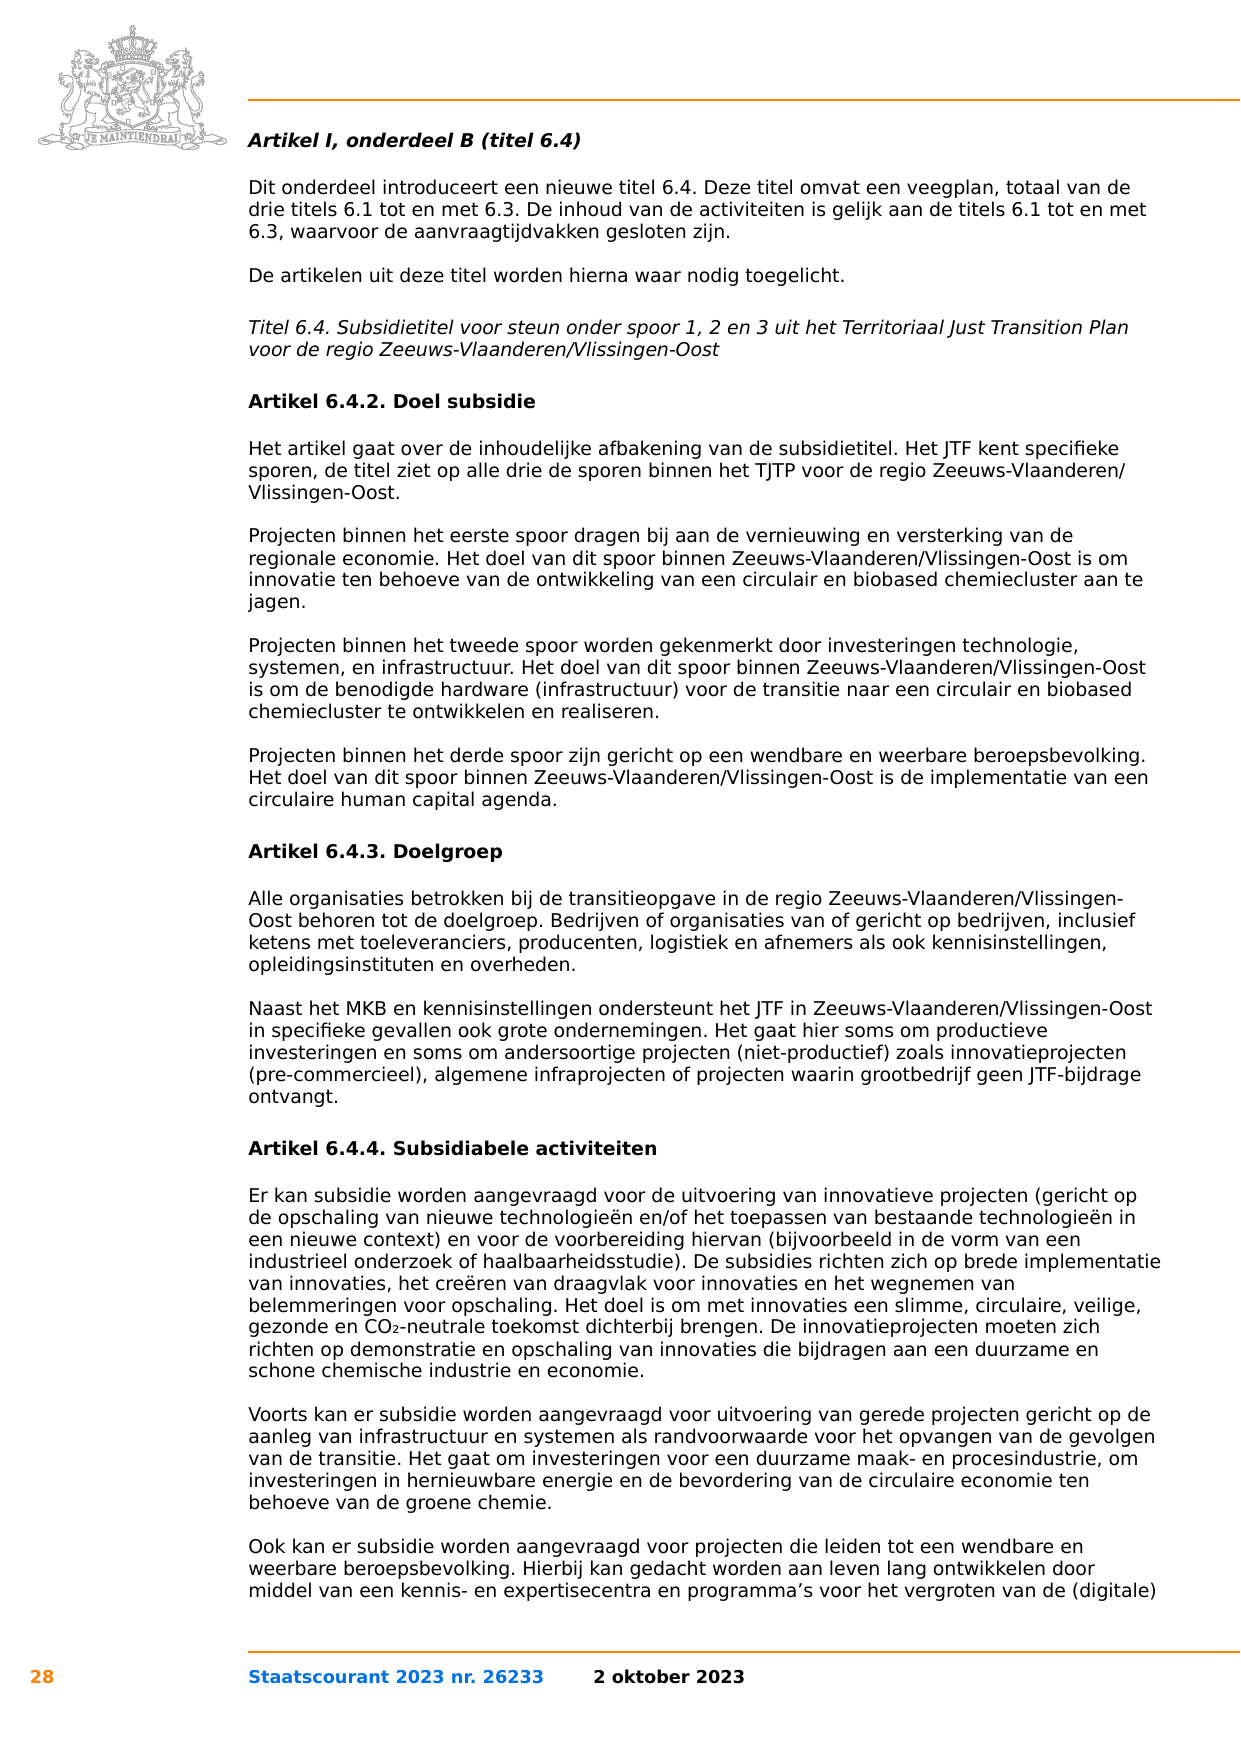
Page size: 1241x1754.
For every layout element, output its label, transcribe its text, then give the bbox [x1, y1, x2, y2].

text Projecten binnen het derde spoor zijn gericht op een wendbare en weerbare beroepsbevolking. Het doel van dit spoor binnen Zeeuws-Vlaanderen/Vlissingen-Oost is de implementatie van een circulaire human capital agenda. [248, 745, 1163, 811]
text De artikelen uit deze titel worden hierna waar nodig toegelicht. [248, 265, 1163, 287]
picture [38, 25, 227, 150]
text Naast het MKB en kennisinstellingen ondersteunt het JTF in Zeeuws-Vlaanderen/Vlissingen-Oost in specifieke gevallen ook grote ondernemingen. Het gaat hier soms om productieve investeringen en soms om andersoortige projecten (niet-productief) zoals innovatieprojecten (pre-commercieel), algemene infraprojecten of projecten waarin grootbedrijf geen JTF-bijdrage ontvangt. [248, 998, 1163, 1108]
subtitle Artikel I, onderdeel B (titel 6.4) [248, 130, 1163, 152]
text Dit onderdeel introduceert een nieuwe titel 6.4. Deze titel omvat een veegplan, totaal van de drie titels 6.1 tot en met 6.3. De inhoud van de activiteiten is gelijk aan de titels 6.1 tot en met 6.3, waarvoor de aanvraagtijdvakken gesloten zijn. [248, 177, 1163, 243]
subtitle Artikel 6.4.3. Doelgroep [248, 841, 1163, 863]
subtitle Artikel 6.4.4. Subsidiabele activiteiten [248, 1138, 1163, 1159]
text Het artikel gaat over de inhoudelijke afbakening van de subsidietitel. Het JTF kent specifieke sporen, de titel ziet op alle drie de sporen binnen het TJTP voor de regio Zeeuws-Vlaanderen/ Vlissingen-Oost. [248, 438, 1163, 503]
text Ook kan er subsidie worden aangevraagd voor projecten die leiden tot een wendbare en weerbare beroepsbevolking. Hierbij kan gedacht worden aan leven lang ontwikkelen door middel van een kennis- en expertisecentra en programma’s voor het vergroten van de (digitale) [248, 1536, 1163, 1602]
text Alle organisaties betrokken bij de transitieopgave in de regio Zeeuws-Vlaanderen/Vlissingen-Oost behoren tot de doelgroep. Bedrijven of organisaties van of gericht op bedrijven, inclusief ketens met toeleveranciers, producenten, logistiek en afnemers als ook kennisinstellingen, opleidingsinstituten en overheden. [248, 888, 1163, 976]
text Projecten binnen het tweede spoor worden gekenmerkt door investeringen technologie, systemen, en infrastructuur. Het doel van dit spoor binnen Zeeuws-Vlaanderen/Vlissingen-Oost is om de benodigde hardware (infrastructuur) voor de transitie naar een circulair en biobased chemiecluster te ontwikkelen en realiseren. [248, 635, 1163, 723]
text Er kan subsidie worden aangevraagd voor de uitvoering van innovatieve projecten (gericht op de opschaling van nieuwe technologieën en/of het toepassen van bestaande technologieën in een nieuwe context) en voor de voorbereiding hiervan (bijvoorbeeld in de vorm van een industrieel onderzoek of haalbaarheidsstudie). De subsidies richten zich op brede implementatie van innovaties, het creëren van draagvlak voor innovaties en het wegnemen van belemmeringen voor opschaling. Het doel is om met innovaties een slimme, circulaire, veilige, gezonde en CO₂-neutrale toekomst dichterbij brengen. De innovatieprojecten moeten zich richten op demonstratie en opschaling van innovaties die bijdragen aan een duurzame en schone chemische industrie en economie. [248, 1184, 1163, 1382]
text Voorts kan er subsidie worden aangevraagd voor uitvoering van gerede projecten gericht op de aanleg van infrastructuur en systemen als randvoorwaarde voor het opvangen van de gevolgen van de transitie. Het gaat om investeringen voor een duurzame maak- en procesindustrie, om investeringen in hernieuwbare energie en de bevordering van de circulaire economie ten behoeve van de groene chemie. [248, 1404, 1163, 1514]
text Projecten binnen het eerste spoor dragen bij aan de vernieuwing en versterking van de regionale economie. Het doel van dit spoor binnen Zeeuws-Vlaanderen/Vlissingen-Oost is om innovatie ten behoeve van de ontwikkeling van een circulair en biobased chemiecluster aan te jagen. [248, 525, 1163, 613]
subtitle Artikel 6.4.2. Doel subsidie [248, 391, 1163, 413]
subtitle Titel 6.4. Subsidietitel voor steun onder spoor 1, 2 en 3 uit het Territoriaal Just Transition Plan voor de regio Zeeuws-Vlaanderen/Vlissingen-Oost [248, 317, 1163, 361]
